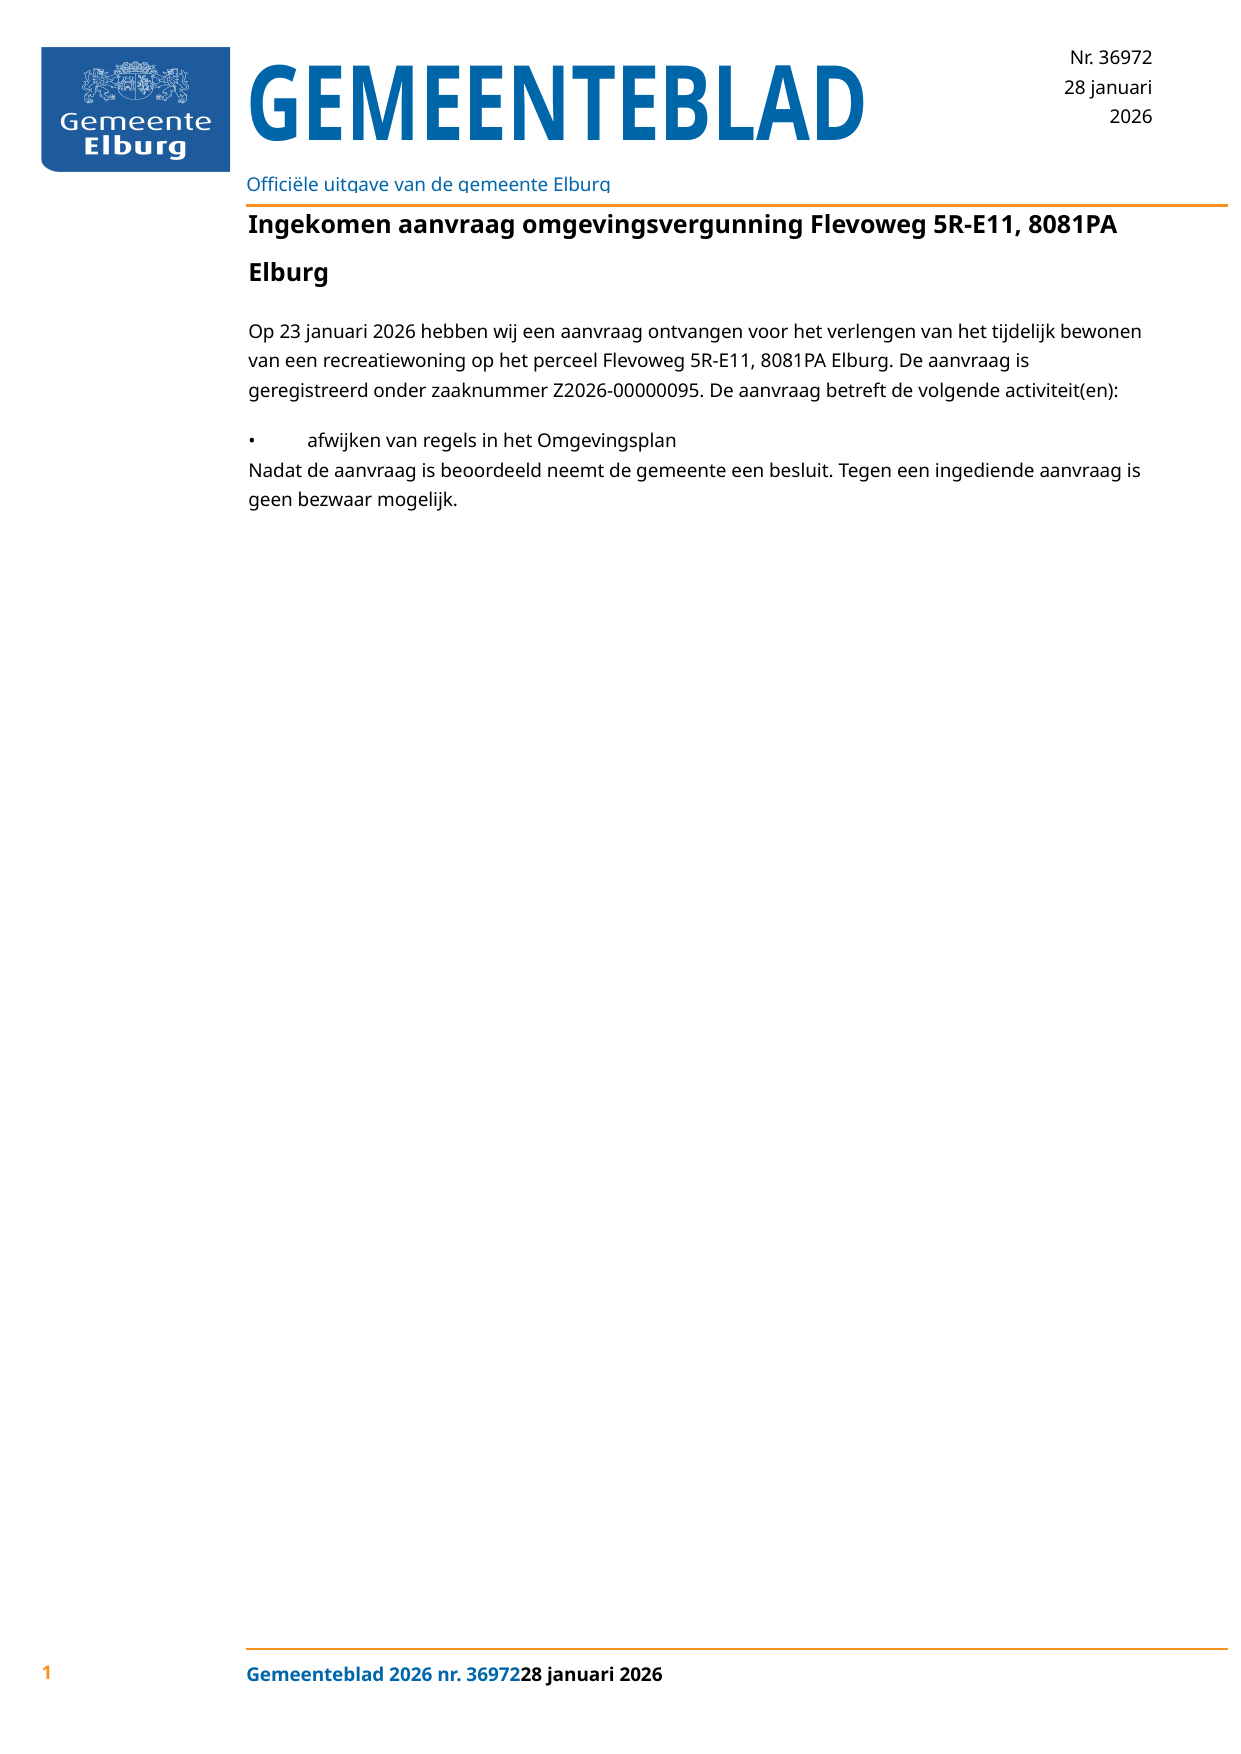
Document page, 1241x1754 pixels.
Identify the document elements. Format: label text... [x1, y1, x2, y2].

text Ingekomen aanvraag omgevingsvergunning Flevoweg 5R-E11, 8081PA Elburg [248, 207, 1152, 288]
text Nadat de aanvraag is beoordeeld neemt de gemeente een besluit. Tegen een ingediende aanvraag is geen bezwaar mogelijk. [248, 457, 1152, 512]
picture [41, 47, 231, 172]
text Op 23 januari 2026 hebben wij een aanvraag ontvangen voor het verlengen van het tijdelijk bewonen van een recreatiewoning op het perceel Flevoweg 5R-E11, 8081PA Elburg. De aanvraag is geregistreerd onder zaaknummer Z2026-00000095. De aanvraag betreft de volgende activiteit(en): [248, 318, 1152, 403]
list afwijken van regels in het Omgevingsplan [248, 427, 1152, 453]
